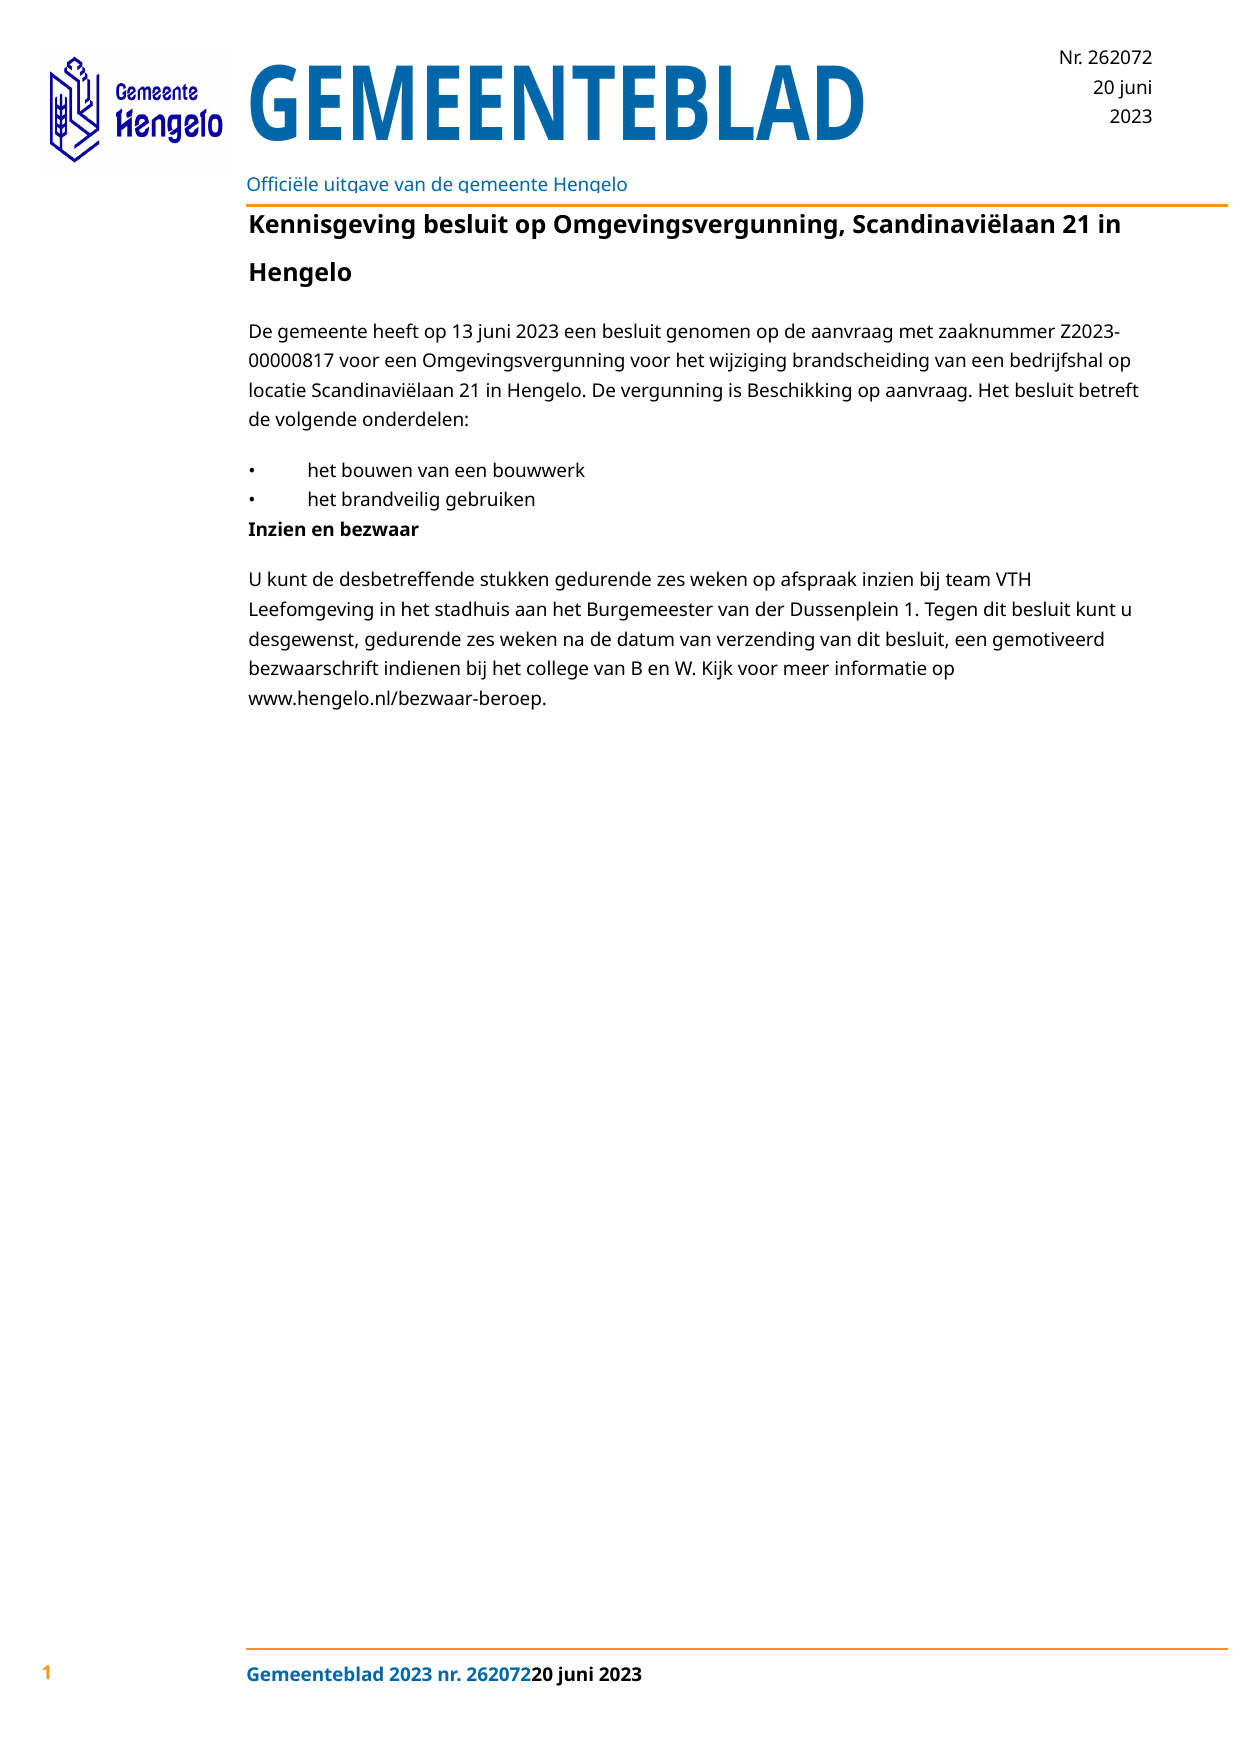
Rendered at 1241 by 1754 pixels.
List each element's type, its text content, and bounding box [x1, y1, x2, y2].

picture [41, 47, 231, 172]
list het bouwen van een bouwwerk [248, 457, 1152, 483]
text Inzien en bezwaar [248, 516, 1152, 542]
text De gemeente heeft op 13 juni 2023 een besluit genomen op de aanvraag met zaaknummer Z2023-00000817 voor een Omgevingsvergunning voor het wijziging brandscheiding van een bedrijfshal op locatie Scandinaviëlaan 21 in Hengelo. De vergunning is Beschikking op aanvraag. Het besluit betreft de volgende onderdelen: [248, 318, 1152, 432]
list het brandveilig gebruiken [248, 487, 1152, 512]
text U kunt de desbetreffende stukken gedurende zes weken op afspraak inzien bij team VTH Leefomgeving in het stadhuis aan het Burgemeester van der Dussenplein 1. Tegen dit besluit kunt u desgewenst, gedurende zes weken na de datum van verzending van dit besluit, een gemotiveerd bezwaarschrift indienen bij het college van B en W. Kijk voor meer informatie op www.hengelo.nl/bezwaar-beroep. [248, 567, 1152, 711]
text Kennisgeving besluit op Omgevingsvergunning, Scandinaviëlaan 21 in Hengelo [248, 207, 1152, 288]
